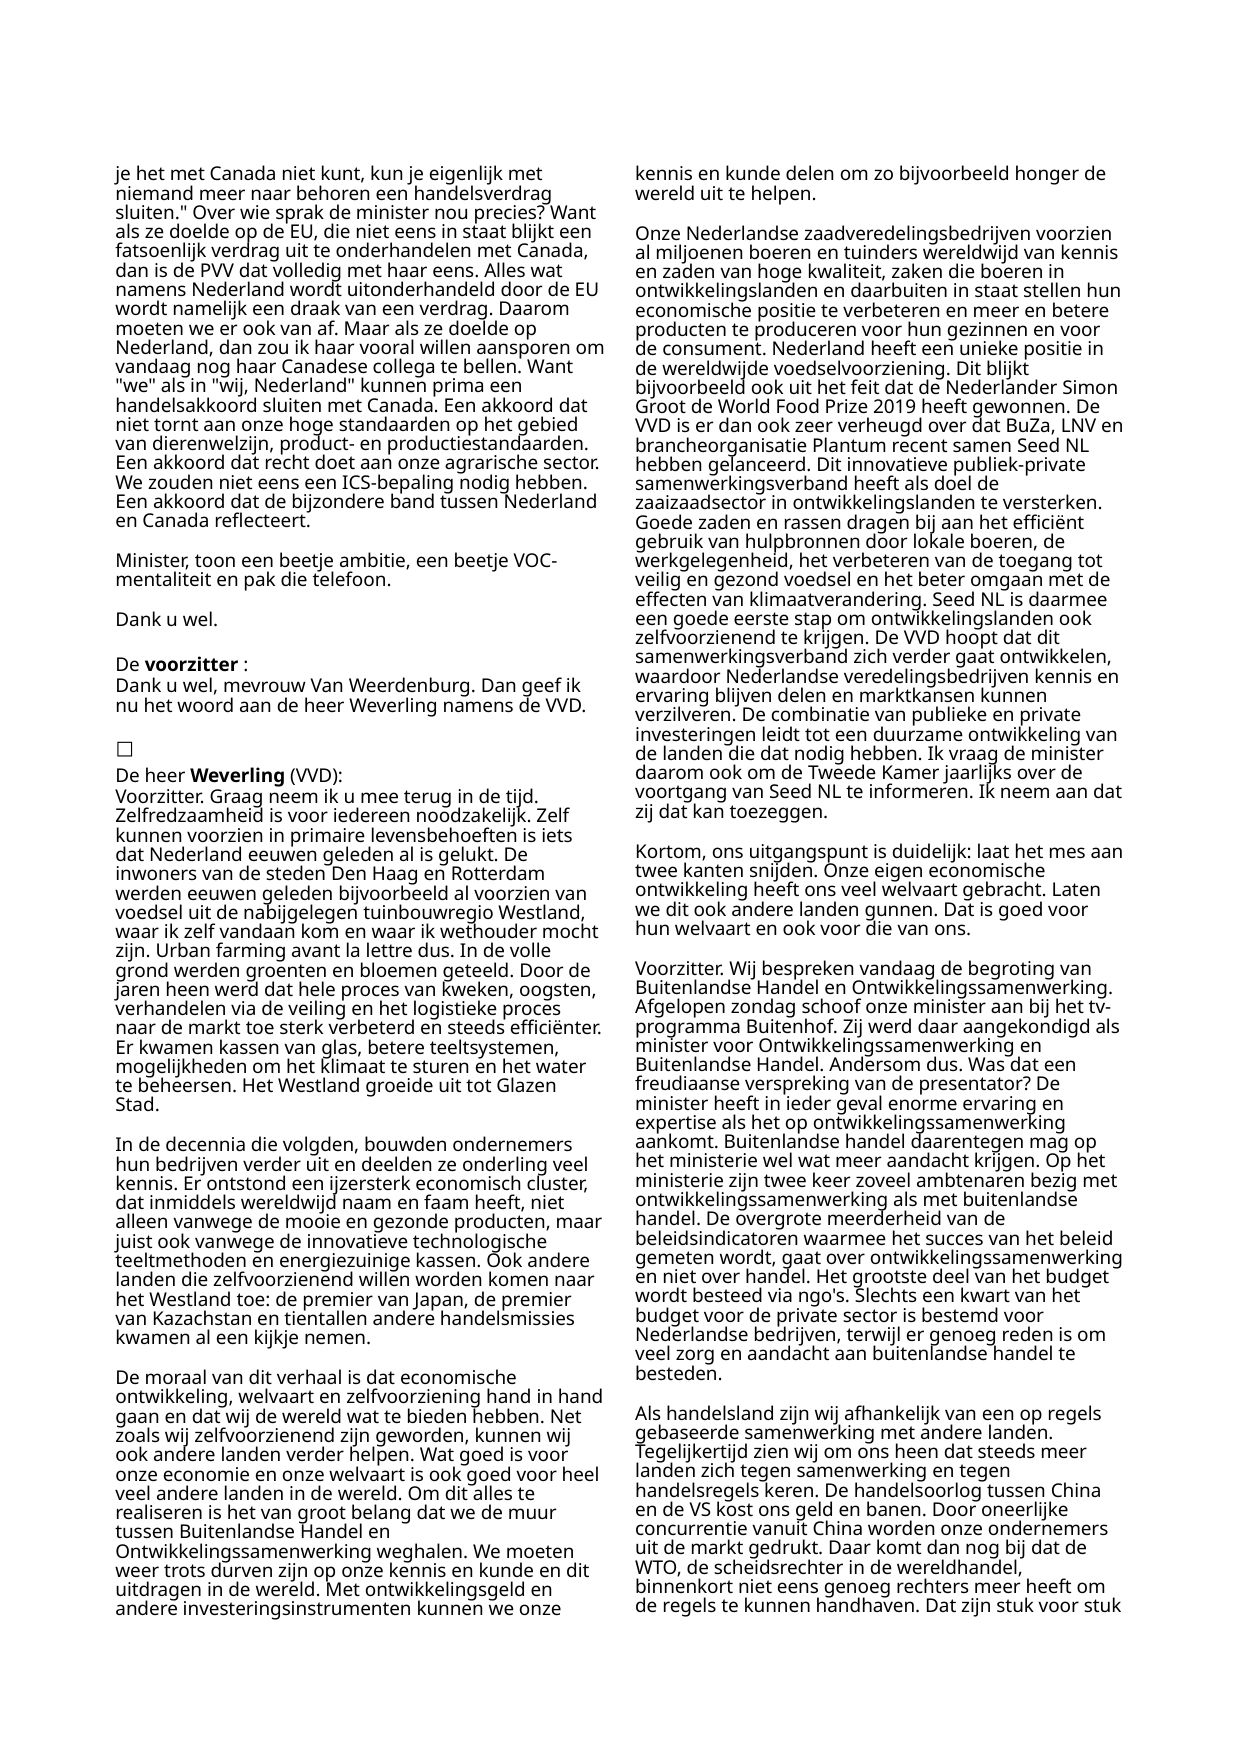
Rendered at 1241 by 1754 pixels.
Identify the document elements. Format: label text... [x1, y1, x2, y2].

text Als handelsland zijn wij afhankelijk van een op regels gebaseerde samenwerking met andere landen. Tegelijkertijd zien wij om ons heen dat steeds meer landen zich tegen samenwerking en tegen handelsregels keren. De handelsoorlog tussen China en de VS kost ons geld en banen. Door oneerlijke concurrentie vanuit China worden onze ondernemers uit de markt gedrukt. Daar komt dan nog bij dat de WTO, de scheidsrechter in de wereldhandel, binnenkort niet eens genoeg rechters meer heeft om de regels te kunnen handhaven. Dat zijn stuk voor stuk [635, 1404, 1125, 1616]
text In de decennia die volgden, bouwden ondernemers hun bedrijven verder uit en deelden ze onderling veel kennis. Er ontstond een ijzersterk economisch cluster, dat inmiddels wereldwijd naam en faam heeft, niet alleen vanwege de mooie en gezonde producten, maar juist ook vanwege de innovatieve technologische teeltmethoden en energiezuinige kassen. Ook andere landen die zelfvoorzienend willen worden komen naar het Westland toe: de premier van Japan, de premier van Kazachstan en tientallen andere handelsmissies kwamen al een kijkje nemen. [115, 1136, 605, 1348]
text De voorzitter : [115, 652, 605, 677]
text Dank u wel. [115, 611, 605, 631]
text Onze Nederlandse zaadveredelingsbedrijven voorzien al miljoenen boeren en tuinders wereldwijd van kennis en zaden van hoge kwaliteit, zaken die boeren in ontwikkelingslanden en daarbuiten in staat stellen hun economische positie te verbeteren en meer en betere producten te produceren voor hun gezinnen en voor de consument. Nederland heeft een unieke positie in de wereldwijde voedselvoorziening. Dit blijkt bijvoorbeeld ook uit het feit dat de Nederlander Simon Groot de World Food Prize 2019 heeft gewonnen. De VVD is er dan ook zeer verheugd over dat BuZa, LNV en brancheorganisatie Plantum recent samen Seed NL hebben gelanceerd. Dit innovatieve publiek-private samenwerkingsverband heeft als doel de zaaizaadsector in ontwikkelingslanden te versterken. Goede zaden en rassen dragen bij aan het efficiënt gebruik van hulpbronnen door lokale boeren, de werkgelegenheid, het verbeteren van de toegang tot veilig en gezond voedsel en het beter omgaan met de effecten van klimaatverandering. Seed NL is daarmee een goede eerste stap om ontwikkelingslanden ook zelfvoorzienend te krijgen. De VVD hoopt dat dit samenwerkingsverband zich verder gaat ontwikkelen, waardoor Nederlandse veredelingsbedrijven kennis en ervaring blijven delen en marktkansen kunnen verzilveren. De combinatie van publieke en private investeringen leidt tot een duurzame ontwikkeling van de landen die dat nodig hebben. Ik vraag de minister daarom ook om de Tweede Kamer jaarlijks over de voortgang van Seed NL te informeren. Ik neem aan dat zij dat kan toezeggen. [635, 224, 1125, 822]
text Voorzitter. Wij bespreken vandaag de begroting van Buitenlandse Handel en Ontwikkelingssamenwerking. Afgelopen zondag schoof onze minister aan bij het tv-programma Buitenhof. Zij werd daar aangekondigd als minister voor Ontwikkelingssamenwerking en Buitenlandse Handel. Andersom dus. Was dat een freudiaanse verspreking van de presentator? De minister heeft in ieder geval enorme ervaring en expertise als het op ontwikkelingssamenwerking aankomt. Buitenlandse handel daarentegen mag op het ministerie wel wat meer aandacht krijgen. Op het ministerie zijn twee keer zoveel ambtenaren bezig met ontwikkelingssamenwerking als met buitenlandse handel. De overgrote meerderheid van de beleidsindicatoren waarmee het succes van het beleid gemeten wordt, gaat over ontwikkelingssamenwerking en niet over handel. Het grootste deel van het budget wordt besteed via ngo's. Slechts een kwart van het budget voor de private sector is bestemd voor Nederlandse bedrijven, terwijl er genoeg reden is om veel zorg en aandacht aan buitenlandse handel te besteden. [635, 960, 1125, 1384]
text Minister, toon een beetje ambitie, een beetje VOC-mentaliteit en pak die telefoon. [115, 552, 605, 591]
text kennis en kunde delen om zo bijvoorbeeld honger de wereld uit te helpen. [635, 165, 1125, 204]
text Voorzitter. Graag neem ik u mee terug in de tijd. Zelfredzaamheid is voor iedereen noodzakelijk. Zelf kunnen voorzien in primaire levensbehoeften is iets dat Nederland eeuwen geleden al is gelukt. De inwoners van de steden Den Haag en Rotterdam werden eeuwen geleden bijvoorbeeld al voorzien van voedsel uit de nabijgelegen tuinbouwregio Westland, waar ik zelf vandaan kom en waar ik wethouder mocht zijn. Urban farming avant la lettre dus. In de volle grond werden groenten en bloemen geteeld. Door de jaren heen werd dat hele proces van kweken, oogsten, verhandelen via de veiling en het logistieke proces naar de markt toe sterk verbeterd en steeds efficiënter. Er kwamen kassen van glas, betere teeltsystemen, mogelijkheden om het klimaat te sturen en het water te beheersen. Het Westland groeide uit tot Glazen Stad. [115, 788, 605, 1116]
text Dank u wel, mevrouw Van Weerdenburg. Dan geef ik nu het woord aan de heer Weverling namens de VVD. [115, 677, 605, 716]
text je het met Canada niet kunt, kun je eigenlijk met niemand meer naar behoren een handelsverdrag sluiten." Over wie sprak de minister nou precies? Want als ze doelde op de EU, die niet eens in staat blijkt een fatsoenlijk verdrag uit te onderhandelen met Canada, dan is de PVV dat volledig met haar eens. Alles wat namens Nederland wordt uitonderhandeld door de EU wordt namelijk een draak van een verdrag. Daarom moeten we er ook van af. Maar als ze doelde op Nederland, dan zou ik haar vooral willen aansporen om vandaag nog haar Canadese collega te bellen. Want "we" als in "wij, Nederland" kunnen prima een handelsakkoord sluiten met Canada. Een akkoord dat niet tornt aan onze hoge standaarden op het gebied van dierenwelzijn, product- en productiestandaarden. Een akkoord dat recht doet aan onze agrarische sector. We zouden niet eens een ICS-bepaling nodig hebben. Een akkoord dat de bijzondere band tussen Nederland en Canada reflecteert. [115, 165, 605, 531]
text Kortom, ons uitgangspunt is duidelijk: laat het mes aan twee kanten snijden. Onze eigen economische ontwikkeling heeft ons veel welvaart gebracht. Laten we dit ook andere landen gunnen. Dat is goed voor hun welvaart en ook voor die van ons. [635, 843, 1125, 939]
text De moraal van dit verhaal is dat economische ontwikkeling, welvaart en zelfvoorziening hand in hand gaan en dat wij de wereld wat te bieden hebben. Net zoals wij zelfvoorzienend zijn geworden, kunnen wij ook andere landen verder helpen. Wat goed is voor onze economie en onze welvaart is ook goed voor heel veel andere landen in de wereld. Om dit alles te realiseren is het van groot belang dat we de muur tussen Buitenlandse Handel en Ontwikkelingssamenwerking weghalen. We moeten weer trots durven zijn op onze kennis en kunde en dit uitdragen in de wereld. Met ontwikkelingsgeld en andere investeringsinstrumenten kunnen we onze [115, 1369, 605, 1620]
text De heer Weverling (VVD): [115, 762, 605, 788]
text ⬜ [115, 737, 605, 762]
